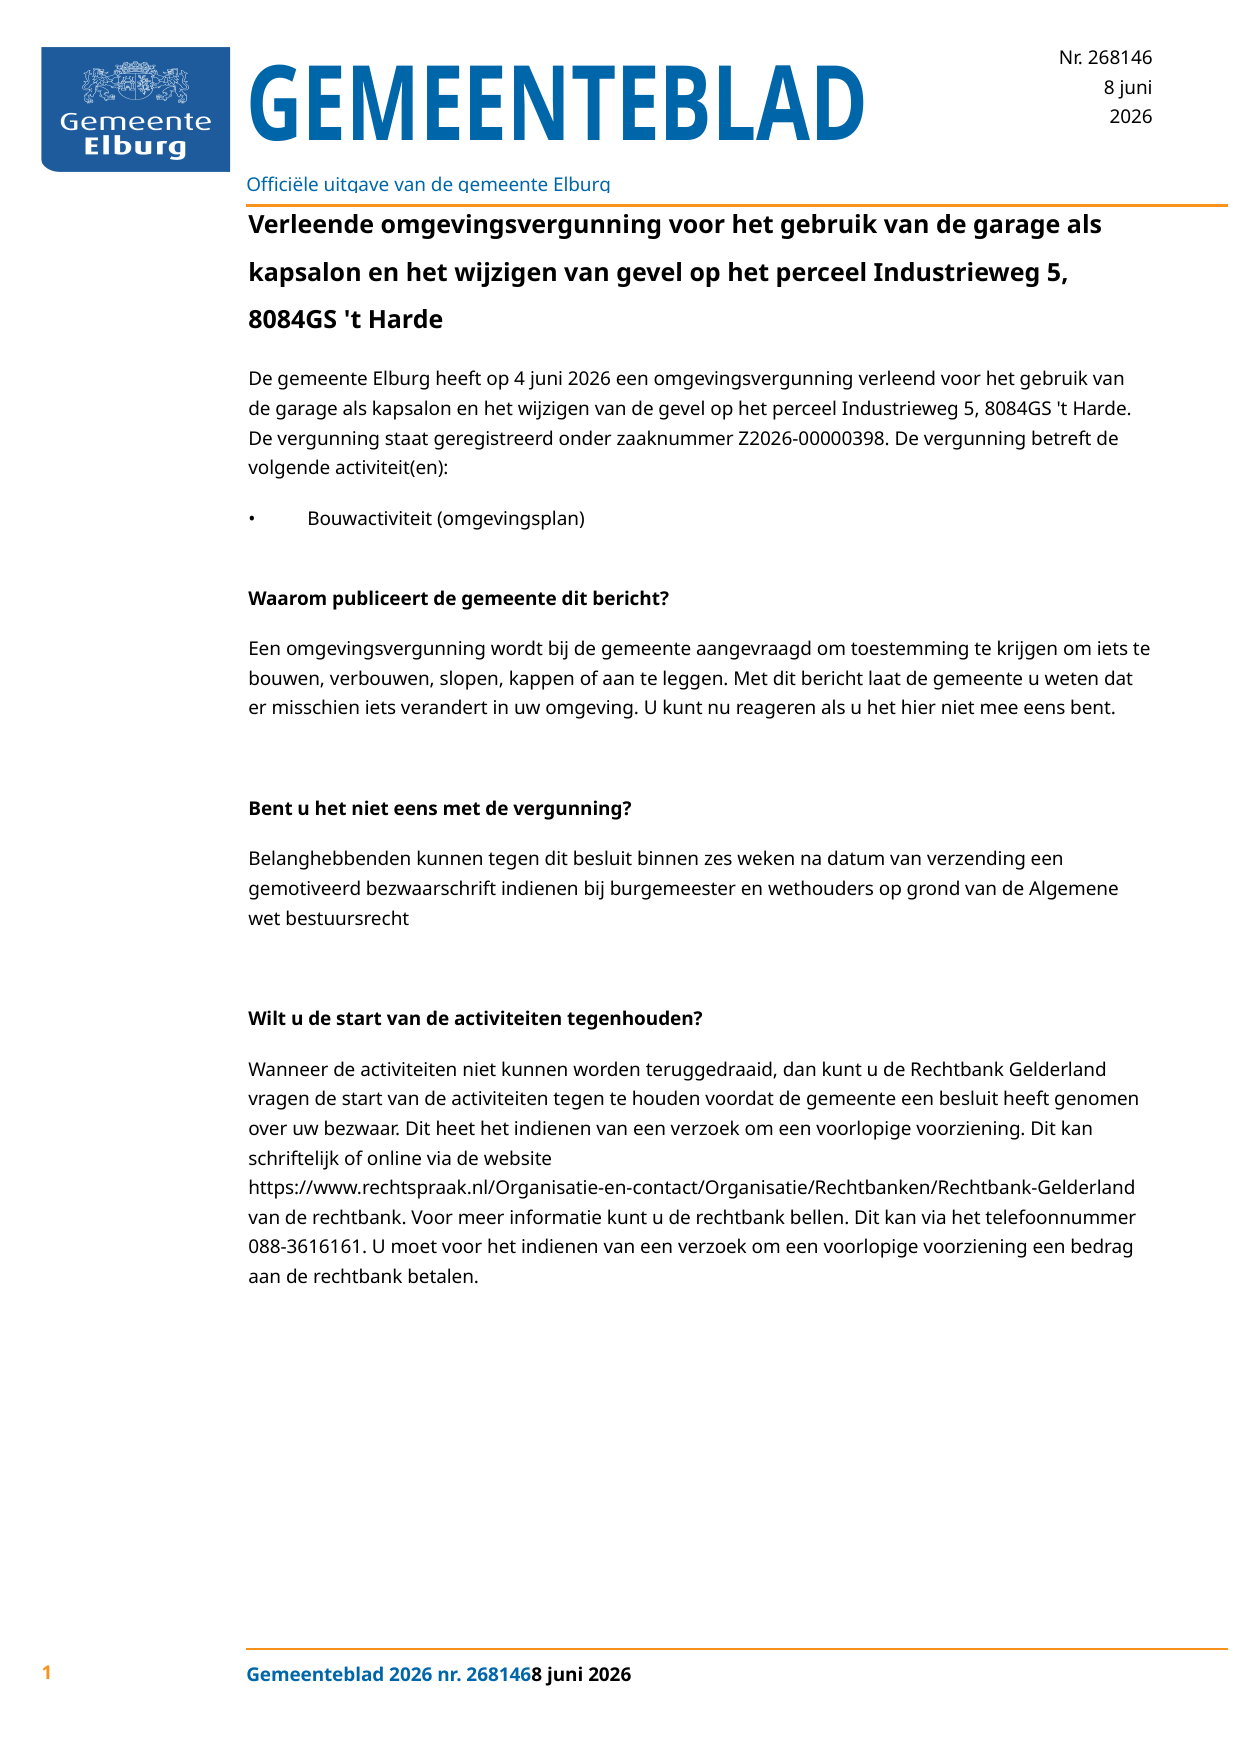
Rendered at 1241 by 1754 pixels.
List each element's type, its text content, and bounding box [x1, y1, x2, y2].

text Bent u het niet eens met de vergunning? [248, 795, 1152, 821]
text Verleende omgevingsvergunning voor het gebruik van de garage als kapsalon en het wijzigen van gevel op het perceel Industrieweg 5, 8084GS 't Harde [248, 207, 1152, 336]
text De gemeente Elburg heeft op 4 juni 2026 een omgevingsvergunning verleend voor het gebruik van de garage als kapsalon en het wijzigen van de gevel op het perceel Industrieweg 5, 8084GS 't Harde. De vergunning staat geregistreerd onder zaaknummer Z2026-00000398. De vergunning betreft de volgende activiteit(en): [248, 366, 1152, 480]
text Waarom publiceert de gemeente dit bericht? [248, 585, 1152, 610]
text Wilt u de start van de activiteiten tegenhouden? [248, 1006, 1152, 1031]
list Bouwactiviteit (omgevingsplan) [248, 505, 1152, 530]
text Belanghebbenden kunnen tegen dit besluit binnen zes weken na datum van verzending een gemotiveerd bezwaarschrift indienen bij burgemeester en wethouders op grond van de Algemene wet bestuursrecht [248, 846, 1152, 930]
picture [41, 47, 231, 172]
text Een omgevingsvergunning wordt bij de gemeente aangevraagd om toestemming te krijgen om iets te bouwen, verbouwen, slopen, kappen of aan te leggen. Met dit bericht laat de gemeente u weten dat er misschien iets verandert in uw omgeving. U kunt nu reageren als u het hier niet mee eens bent. [248, 635, 1152, 720]
text Wanneer de activiteiten niet kunnen worden teruggedraaid, dan kunt u de Rechtbank Gelderland vragen de start van de activiteiten tegen te houden voordat de gemeente een besluit heeft genomen over uw bezwaar. Dit heet het indienen van een verzoek om een voorlopige voorziening. Dit kan schriftelijk of online via de website https://www.rechtspraak.nl/Organisatie-en-contact/Organisatie/Rechtbanken/Rechtbank-Gelderland van de rechtbank. Voor meer informatie kunt u de rechtbank bellen. Dit kan via het telefoonnummer 088-3616161. U moet voor het indienen van een verzoek om een voorlopige voorziening een bedrag aan de rechtbank betalen. [248, 1056, 1152, 1289]
